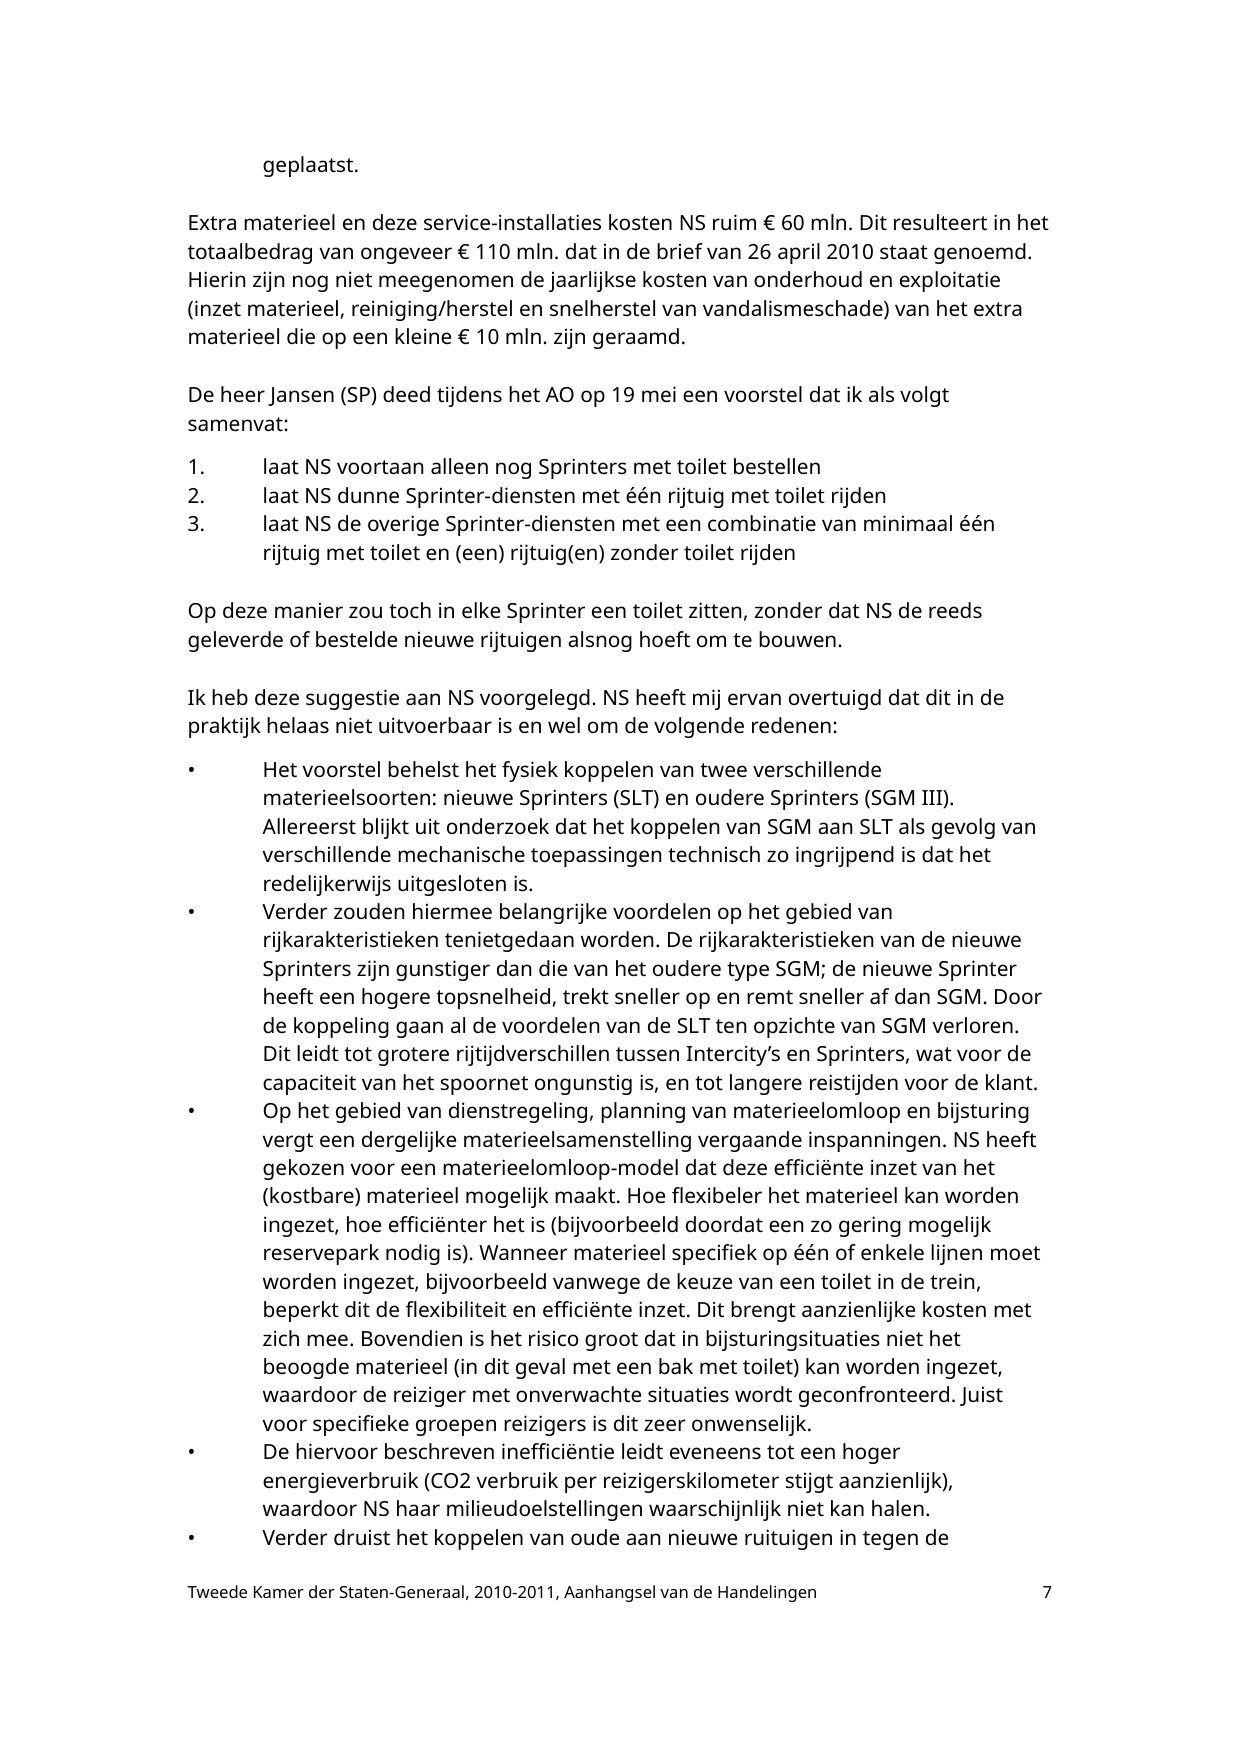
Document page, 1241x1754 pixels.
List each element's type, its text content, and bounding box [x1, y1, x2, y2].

text Extra materieel en deze service-installaties kosten NS ruim € 60 mln. Dit resulteert in het totaalbedrag van ongeveer € 110 mln. dat in de brief van 26 april 2010 staat genoemd. Hierin zijn nog niet meegenomen de jaarlijkse kosten van onderhoud en exploitatie (inzet materieel, reiniging/herstel en snelherstel van vandalismeschade) van het extra materieel die op een kleine € 10 mln. zijn geraamd. [187, 208, 1053, 351]
list laat NS de overige Sprinter-diensten met een combinatie van minimaal één rijtuig met toilet en (een) rijtuig(en) zonder toilet rijden [187, 509, 1053, 566]
list laat NS dunne Sprinter-diensten met één rijtuig met toilet rijden [187, 481, 1053, 509]
list geplaatst. [187, 150, 1053, 178]
list Verder zouden hiermee belangrijke voordelen op het gebied van rijkarakteristieken tenietgedaan worden. De rijkarakteristieken van de nieuwe Sprinters zijn gunstiger dan die van het oudere type SGM; de nieuwe Sprinter heeft een hogere topsnelheid, trekt sneller op en remt sneller af dan SGM. Door de koppeling gaan al de voordelen van de SLT ten opzichte van SGM verloren. Dit leidt tot grotere rijtijdverschillen tussen Intercity’s en Sprinters, wat voor de capaciteit van het spoornet ongunstig is, en tot langere reistijden voor de klant. [187, 897, 1053, 1096]
text De heer Jansen (SP) deed tijdens het AO op 19 mei een voorstel dat ik als volgt samenvat: [187, 381, 1053, 437]
list laat NS voortaan alleen nog Sprinters met toilet bestellen [187, 452, 1053, 481]
list De hiervoor beschreven inefficiëntie leidt eveneens tot een hoger energieverbruik (CO2 verbruik per reizigerskilometer stijgt aanzienlijk), waardoor NS haar milieudoelstellingen waarschijnlijk niet kan halen. [187, 1437, 1053, 1523]
list Verder druist het koppelen van oude aan nieuwe ruituigen in tegen de [187, 1523, 1053, 1551]
list Het voorstel behelst het fysiek koppelen van twee verschillende materieelsoorten: nieuwe Sprinters (SLT) en oudere Sprinters (SGM III). Allereerst blijkt uit onderzoek dat het koppelen van SGM aan SLT als gevolg van verschillende mechanische toepassingen technisch zo ingrijpend is dat het redelijkerwijs uitgesloten is. [187, 755, 1053, 897]
text Ik heb deze suggestie aan NS voorgelegd. NS heeft mij ervan overtuigd dat dit in de praktijk helaas niet uitvoerbaar is en wel om de volgende redenen: [187, 683, 1053, 740]
list Op het gebied van dienstregeling, planning van materieelomloop en bijsturing vergt een dergelijke materieelsamenstelling vergaande inspanningen. NS heeft gekozen voor een materieelomloop-model dat deze efficiënte inzet van het (kostbare) materieel mogelijk maakt. Hoe flexibeler het materieel kan worden ingezet, hoe efficiënter het is (bijvoorbeeld doordat een zo gering mogelijk reservepark nodig is). Wanneer materieel specifiek op één of enkele lijnen moet worden ingezet, bijvoorbeeld vanwege de keuze van een toilet in de trein, beperkt dit de flexibiliteit en efficiënte inzet. Dit brengt aanzienlijke kosten met zich mee. Bovendien is het risico groot dat in bijsturingsituaties niet het beoogde materieel (in dit geval met een bak met toilet) kan worden ingezet, waardoor de reiziger met onverwachte situaties wordt geconfronteerd. Juist voor specifieke groepen reizigers is dit zeer onwenselijk. [187, 1096, 1053, 1437]
text Op deze manier zou toch in elke Sprinter een toilet zitten, zonder dat NS de reeds geleverde of bestelde nieuwe rijtuigen alsnog hoeft om te bouwen. [187, 596, 1053, 653]
